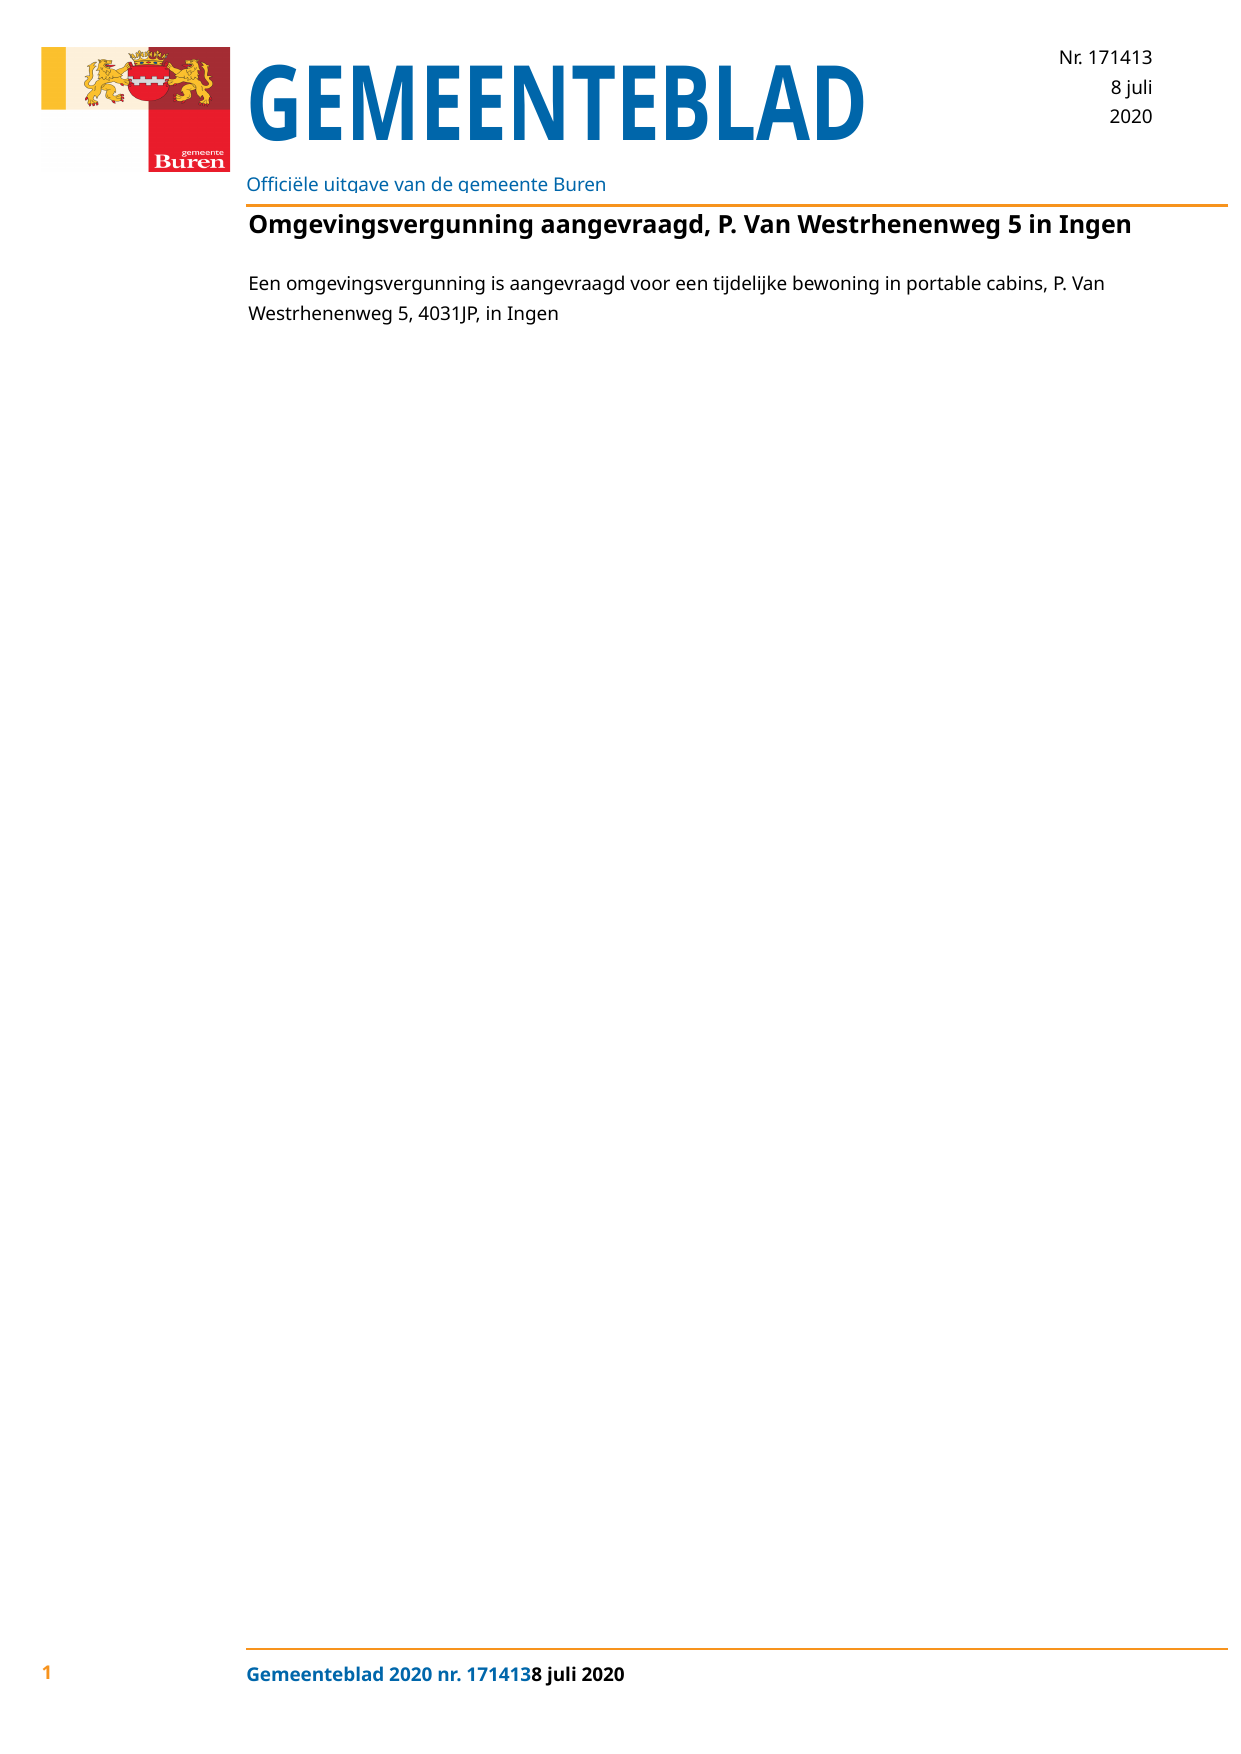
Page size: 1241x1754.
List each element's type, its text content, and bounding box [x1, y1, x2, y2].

text Een omgevingsvergunning is aangevraagd voor een tijdelijke bewoning in portable cabins, P. Van Westrhenenweg 5, 4031JP, in Ingen [248, 270, 1152, 326]
picture [41, 47, 231, 172]
text Omgevingsvergunning aangevraagd, P. Van Westrhenenweg 5 in Ingen [248, 207, 1152, 241]
